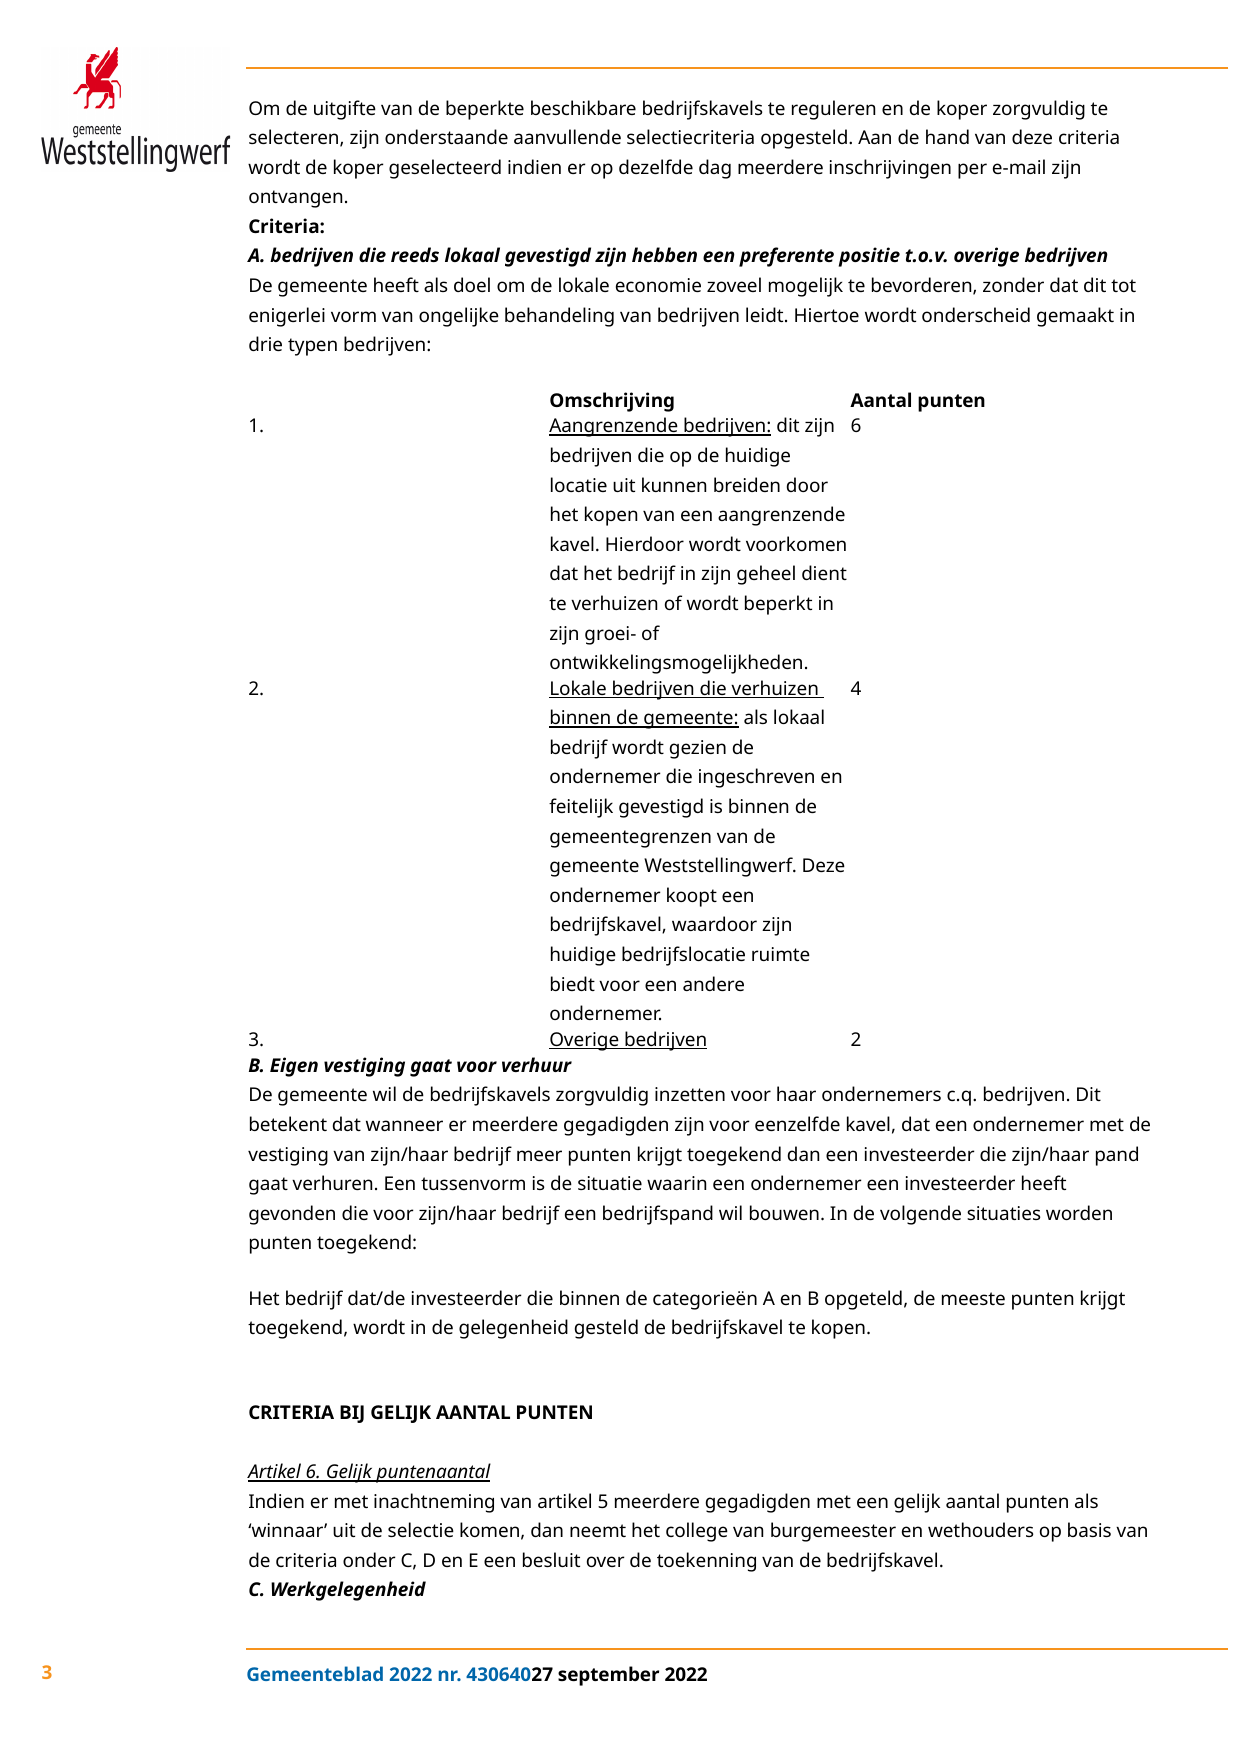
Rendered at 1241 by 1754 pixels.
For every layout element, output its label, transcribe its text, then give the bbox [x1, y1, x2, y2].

text Artikel 6. Gelijk puntenaantal [248, 1458, 1152, 1484]
text Om de uitgifte van de beperkte beschikbare bedrijfskavels te reguleren en de koper zorgvuldig te selecteren, zijn onderstaande aanvullende selectiecriteria opgesteld. Aan de hand van deze criteria wordt de koper geselecteerd indien er op dezelfde dag meerdere inschrijvingen per e-mail zijn ontvangen. [248, 95, 1152, 209]
table_header [248, 387, 549, 413]
table_cell 1. [248, 413, 549, 675]
text Indien er met inachtneming van artikel 5 meerdere gegadigden met een gelijk aantal punten als ‘winnaar’ uit de selectie komen, dan neemt het college van burgemeester en wethouders op basis van de criteria onder C, D en E een besluit over de toekenning van de bedrijfskavel. [248, 1488, 1152, 1573]
text C. Werkgelegenheid [248, 1577, 1152, 1602]
table_cell 6 [850, 413, 1152, 675]
text De gemeente heeft als doel om de lokale economie zoveel mogelijk te bevorderen, zonder dat dit tot enigerlei vorm van ongelijke behandeling van bedrijven leidt. Hiertoe wordt onderscheid gemaakt in drie typen bedrijven: [248, 272, 1152, 357]
text B. Eigen vestiging gaat voor verhuur [248, 1052, 1152, 1078]
table_header Aantal punten [850, 387, 1152, 413]
table_header Omschrijving [549, 387, 850, 413]
table_cell Overige bedrijven [549, 1026, 850, 1052]
table_header CRITERIA BIJ GELIJK AANTAL PUNTEN [248, 1399, 1152, 1425]
table_cell 2 [850, 1026, 1152, 1052]
table_cell Aangrenzende bedrijven: dit zijn bedrijven die op de huidige locatie uit kunnen breiden door het kopen van een aangrenzende kavel. Hierdoor wordt voorkomen dat het bedrijf in zijn geheel dient te verhuizen of wordt beperkt in zijn groei- of ontwikkelingsmogelijkheden. [549, 413, 850, 675]
table_cell 3. [248, 1026, 549, 1052]
text A. bedrijven die reeds lokaal gevestigd zijn hebben een preferente positie t.o.v. overige bedrijven [248, 243, 1152, 268]
table_cell 4 [850, 675, 1152, 1026]
text Het bedrijf dat/de investeerder die binnen de categorieën A en B opgeteld, de meeste punten krijgt toegekend, wordt in de gelegenheid gesteld de bedrijfskavel te kopen. [248, 1285, 1152, 1340]
text Criteria: [248, 213, 1152, 239]
table_cell 2. [248, 675, 549, 1026]
text De gemeente wil de bedrijfskavels zorgvuldig inzetten voor haar ondernemers c.q. bedrijven. Dit betekent dat wanneer er meerdere gegadigden zijn voor eenzelfde kavel, dat een ondernemer met de vestiging van zijn/haar bedrijf meer punten krijgt toegekend dan een investeerder die zijn/haar pand gaat verhuren. Een tussenvorm is de situatie waarin een ondernemer een investeerder heeft gevonden die voor zijn/haar bedrijf een bedrijfspand wil bouwen. In de volgende situaties worden punten toegekend: [248, 1082, 1152, 1255]
table_cell Lokale bedrijven die verhuizen binnen de gemeente: als lokaal bedrijf wordt gezien de ondernemer die ingeschreven en feitelijk gevestigd is binnen de gemeentegrenzen van de gemeente Weststellingwerf. Deze ondernemer koopt een bedrijfskavel, waardoor zijn huidige bedrijfslocatie ruimte biedt voor een andere ondernemer. [549, 675, 850, 1026]
picture [41, 47, 231, 172]
